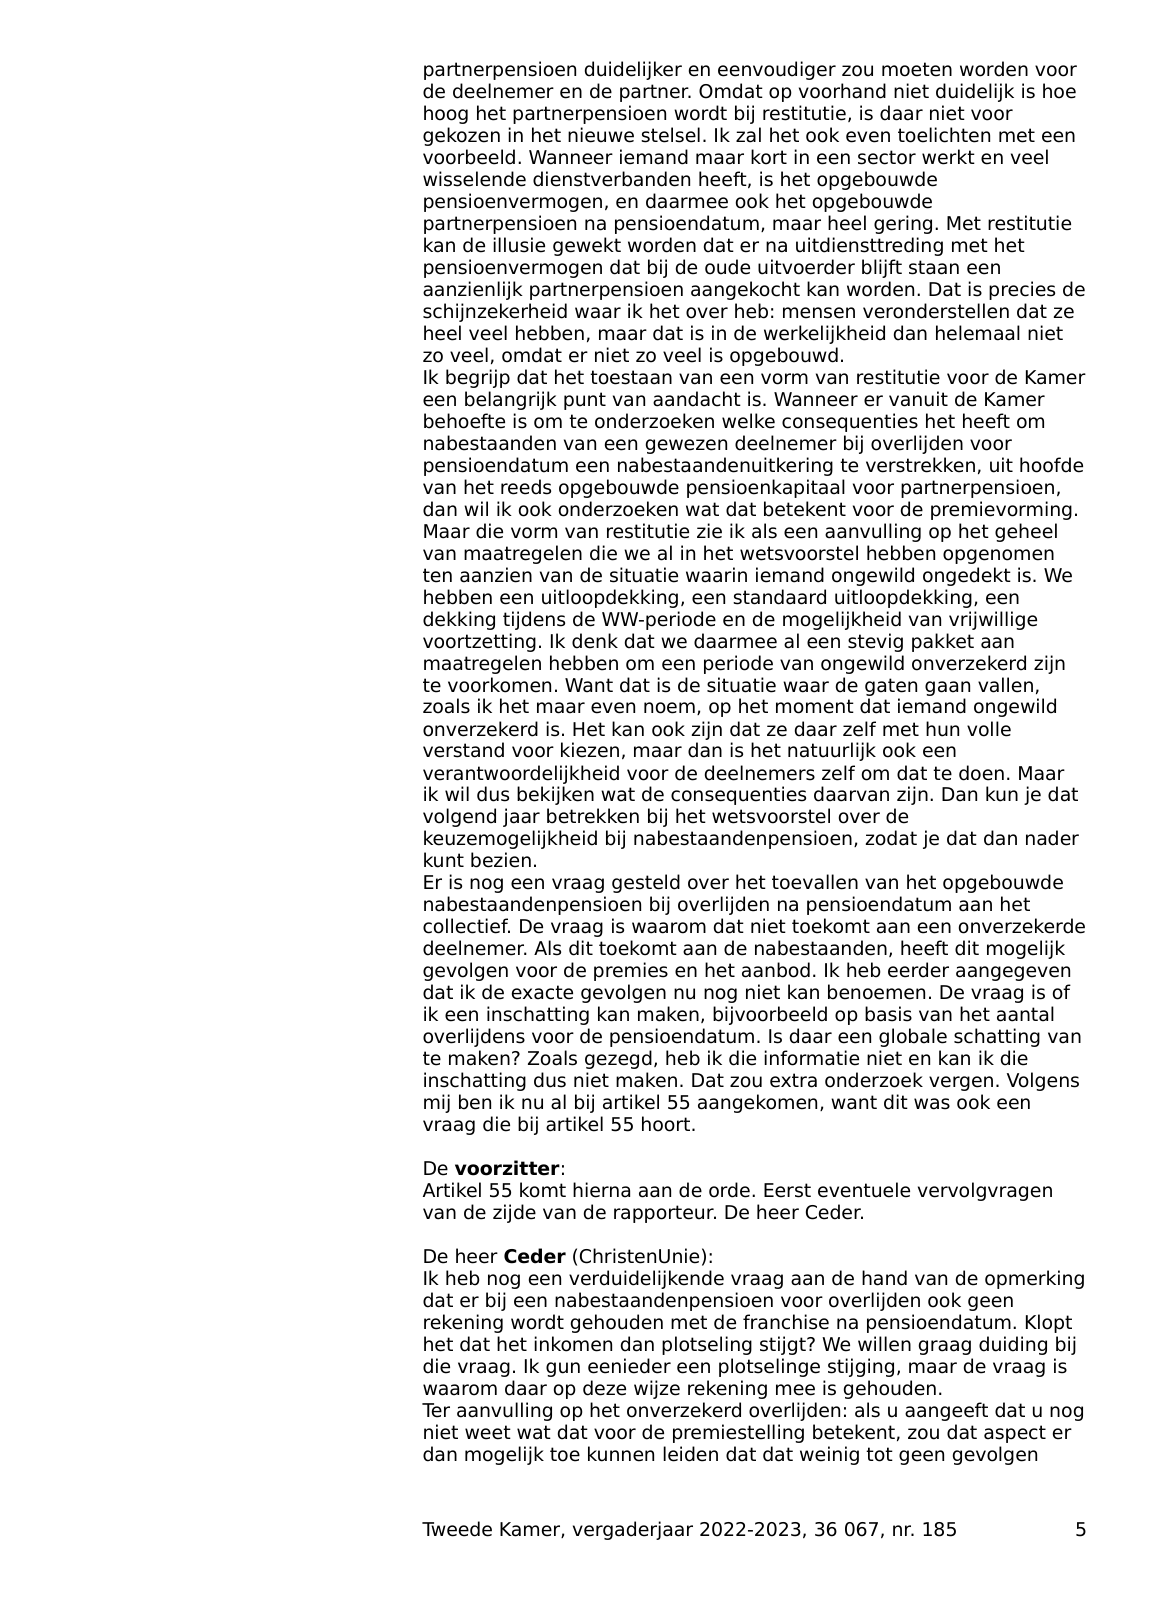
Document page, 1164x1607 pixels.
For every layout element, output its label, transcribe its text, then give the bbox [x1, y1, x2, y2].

text Er is nog een vraag gesteld over het toevallen van het opgebouwde nabestaandenpensioen bij overlijden na pensioendatum aan het collectief. De vraag is waarom dat niet toekomt aan een onverzekerde deelnemer. Als dit toekomt aan de nabestaanden, heeft dit mogelijk gevolgen voor de premies en het aanbod. Ik heb eerder aangegeven dat ik de exacte gevolgen nu nog niet kan benoemen. De vraag is of ik een inschatting kan maken, bijvoorbeeld op basis van het aantal overlijdens voor de pensioendatum. Is daar een globale schatting van te maken? Zoals gezegd, heb ik die informatie niet en kan ik die inschatting dus niet maken. Dat zou extra onderzoek vergen. Volgens mij ben ik nu al bij artikel 55 aangekomen, want dit was ook een vraag die bij artikel 55 hoort. [422, 872, 1087, 1136]
text De heer Ceder (ChristenUnie): [422, 1246, 1087, 1268]
text Artikel 55 komt hierna aan de orde. Eerst eventuele vervolgvragen van de zijde van de rapporteur. De heer Ceder. [422, 1180, 1087, 1224]
text Ter aanvulling op het onverzekerd overlijden: als u aangeeft dat u nog niet weet wat dat voor de premiestelling betekent, zou dat aspect er dan mogelijk toe kunnen leiden dat dat weinig tot geen gevolgen [422, 1400, 1087, 1466]
text De voorzitter: [422, 1158, 1087, 1180]
text partnerpensioen duidelijker en eenvoudiger zou moeten worden voor de deelnemer en de partner. Omdat op voorhand niet duidelijk is hoe hoog het partnerpensioen wordt bij restitutie, is daar niet voor gekozen in het nieuwe stelsel. Ik zal het ook even toelichten met een voorbeeld. Wanneer iemand maar kort in een sector werkt en veel wisselende dienstverbanden heeft, is het opgebouwde pensioenvermogen, en daarmee ook het opgebouwde partnerpensioen na pensioendatum, maar heel gering. Met restitutie kan de illusie gewekt worden dat er na uitdiensttreding met het pensioenvermogen dat bij de oude uitvoerder blijft staan een aanzienlijk partnerpensioen aangekocht kan worden. Dat is precies de schijnzekerheid waar ik het over heb: mensen veronderstellen dat ze heel veel hebben, maar dat is in de werkelijkheid dan helemaal niet zo veel, omdat er niet zo veel is opgebouwd. [422, 59, 1087, 367]
text Ik begrijp dat het toestaan van een vorm van restitutie voor de Kamer een belangrijk punt van aandacht is. Wanneer er vanuit de Kamer behoefte is om te onderzoeken welke consequenties het heeft om nabestaanden van een gewezen deelnemer bij overlijden voor pensioendatum een nabestaandenuitkering te verstrekken, uit hoofde van het reeds opgebouwde pensioenkapitaal voor partnerpensioen, dan wil ik ook onderzoeken wat dat betekent voor de premievorming. Maar die vorm van restitutie zie ik als een aanvulling op het geheel van maatregelen die we al in het wetsvoorstel hebben opgenomen ten aanzien van de situatie waarin iemand ongewild ongedekt is. We hebben een uitloopdekking, een standaard uitloopdekking, een dekking tijdens de WW-periode en de mogelijkheid van vrijwillige voortzetting. Ik denk dat we daarmee al een stevig pakket aan maatregelen hebben om een periode van ongewild onverzekerd zijn te voorkomen. Want dat is de situatie waar de gaten gaan vallen, zoals ik het maar even noem, op het moment dat iemand ongewild onverzekerd is. Het kan ook zijn dat ze daar zelf met hun volle verstand voor kiezen, maar dan is het natuurlijk ook een verantwoordelijkheid voor de deelnemers zelf om dat te doen. Maar ik wil dus bekijken wat de consequenties daarvan zijn. Dan kun je dat volgend jaar betrekken bij het wetsvoorstel over de keuzemogelijkheid bij nabestaandenpensioen, zodat je dat dan nader kunt bezien. [422, 367, 1087, 872]
text Ik heb nog een verduidelijkende vraag aan de hand van de opmerking dat er bij een nabestaandenpensioen voor overlijden ook geen rekening wordt gehouden met de franchise na pensioendatum. Klopt het dat het inkomen dan plotseling stijgt? We willen graag duiding bij die vraag. Ik gun eenieder een plotselinge stijging, maar de vraag is waarom daar op deze wijze rekening mee is gehouden. [422, 1268, 1087, 1400]
